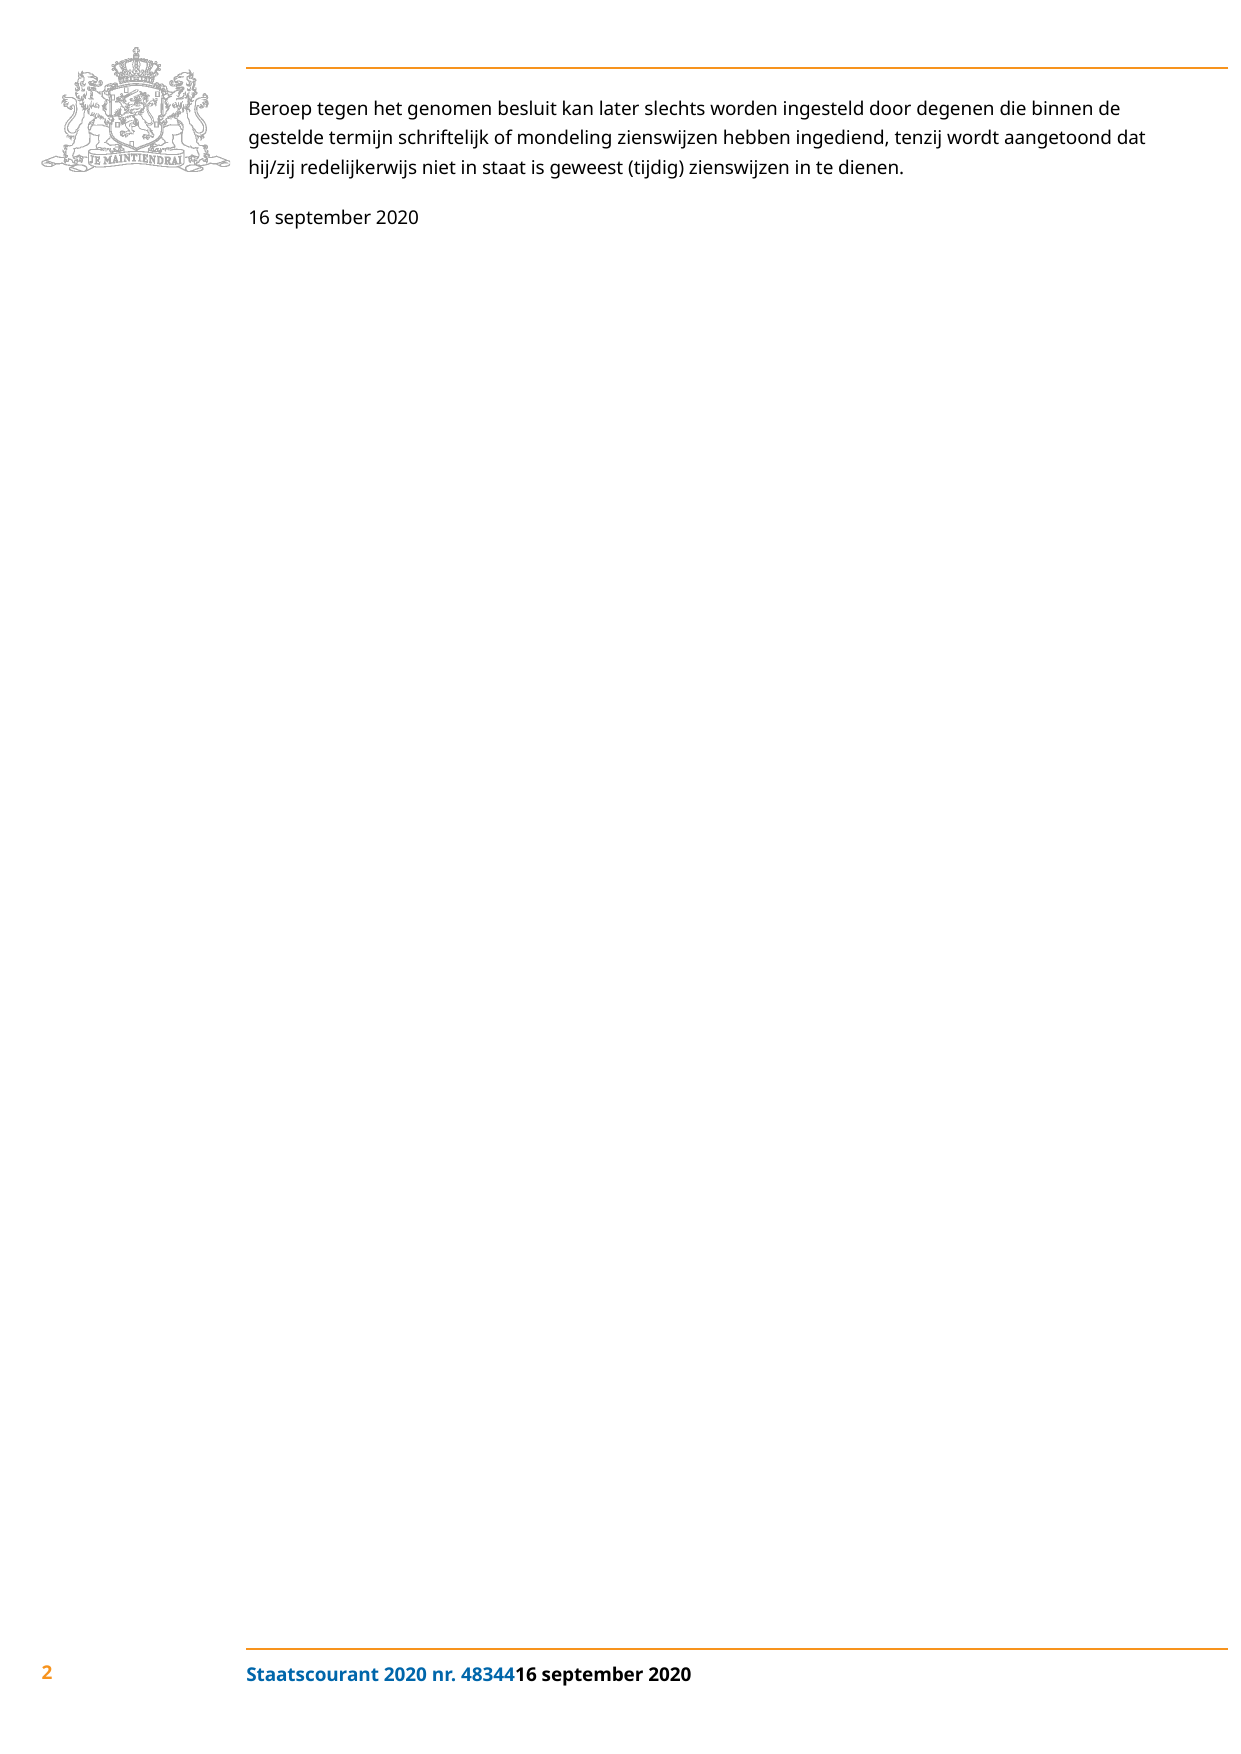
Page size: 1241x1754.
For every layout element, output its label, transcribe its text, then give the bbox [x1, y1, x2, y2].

picture [41, 47, 231, 172]
text 16 september 2020 [248, 204, 1152, 230]
text Beroep tegen het genomen besluit kan later slechts worden ingesteld door degenen die binnen de gestelde termijn schriftelijk of mondeling zienswijzen hebben ingediend, tenzij wordt aangetoond dat hij/zij redelijkerwijs niet in staat is geweest (tijdig) zienswijzen in te dienen. [248, 95, 1152, 180]
